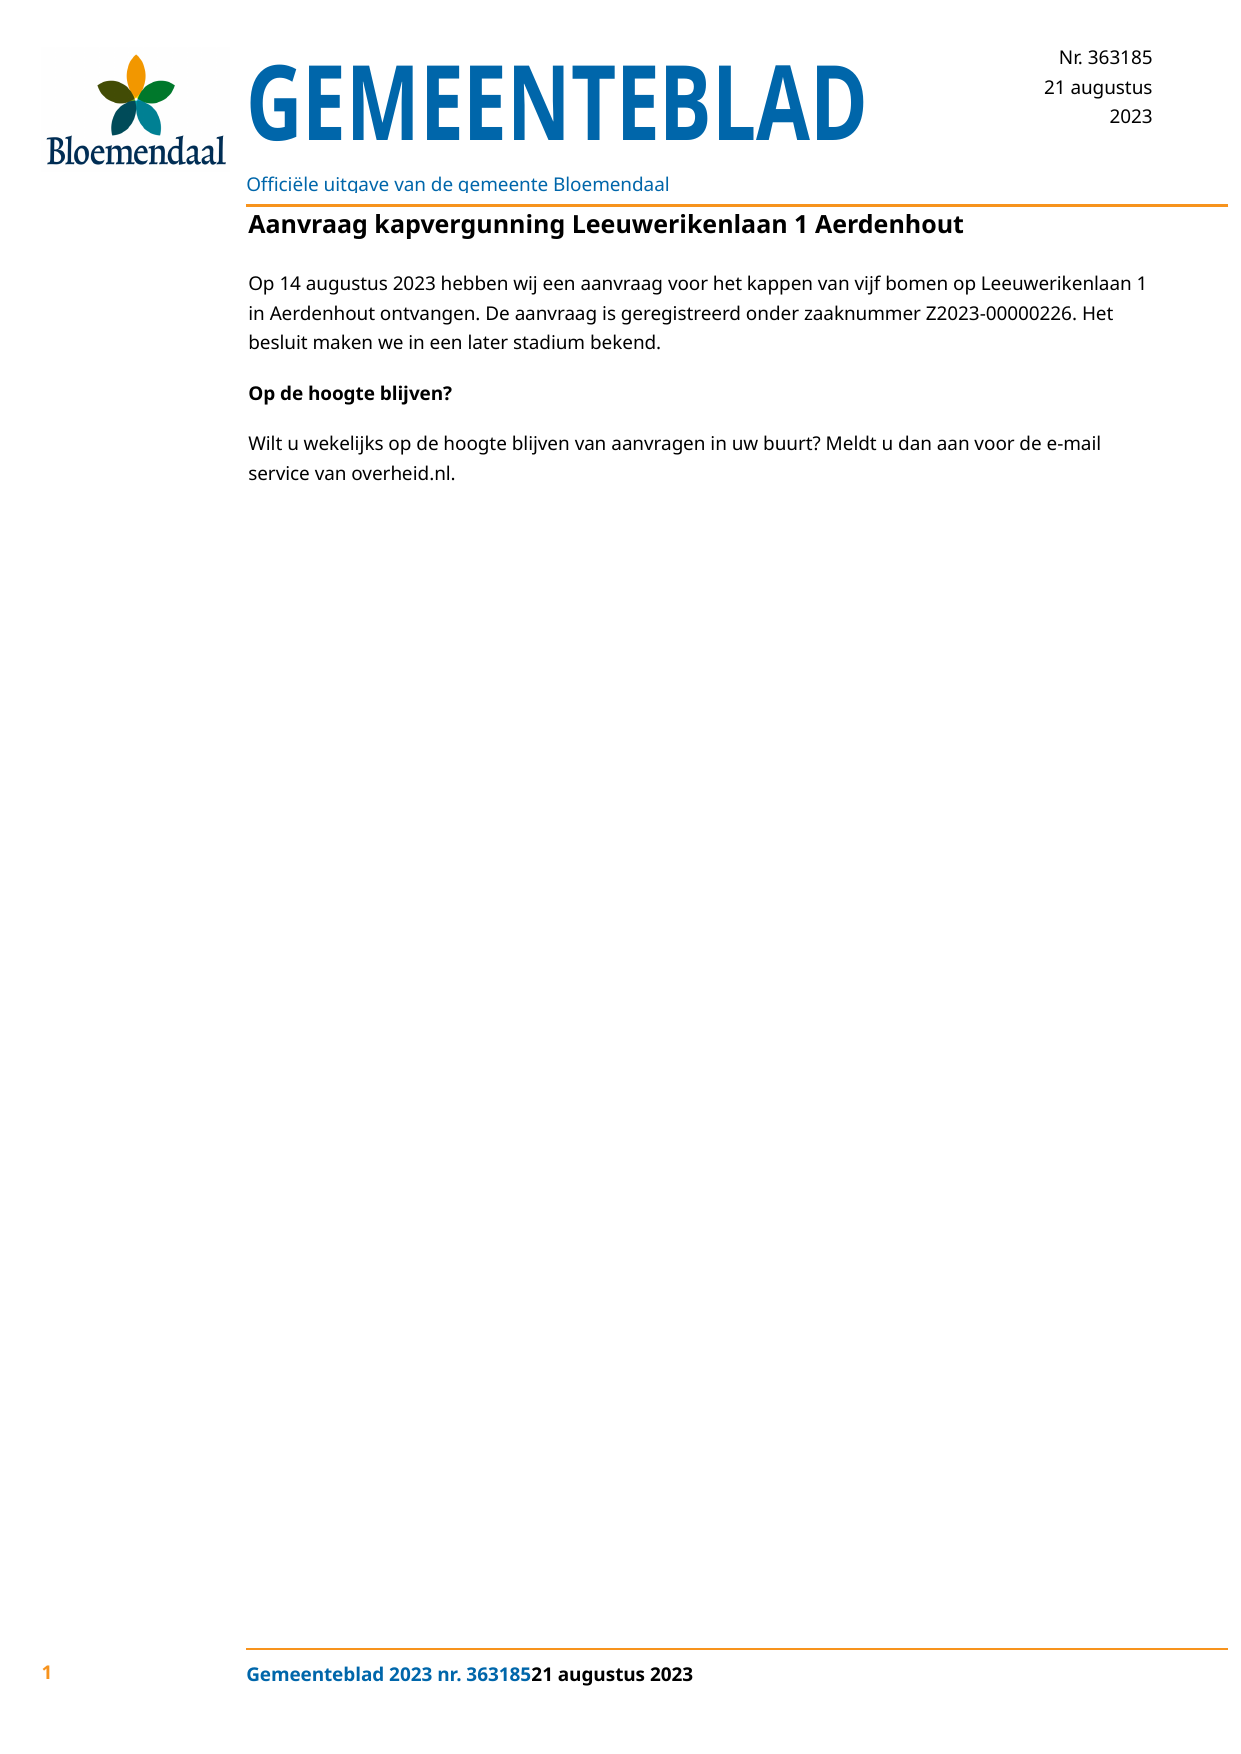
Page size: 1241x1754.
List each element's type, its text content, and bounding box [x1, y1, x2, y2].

text Op de hoogte blijven? [248, 380, 1152, 406]
text Wilt u wekelijks op de hoogte blijven van aanvragen in uw buurt? Meldt u dan aan voor de e-mail service van overheid.nl. [248, 430, 1152, 486]
text Aanvraag kapvergunning Leeuwerikenlaan 1 Aerdenhout [248, 207, 1152, 241]
text Op 14 augustus 2023 hebben wij een aanvraag voor het kappen van vijf bomen op Leeuwerikenlaan 1 in Aerdenhout ontvangen. De aanvraag is geregistreerd onder zaaknummer Z2023-00000226. Het besluit maken we in een later stadium bekend. [248, 270, 1152, 355]
picture [41, 47, 231, 172]
